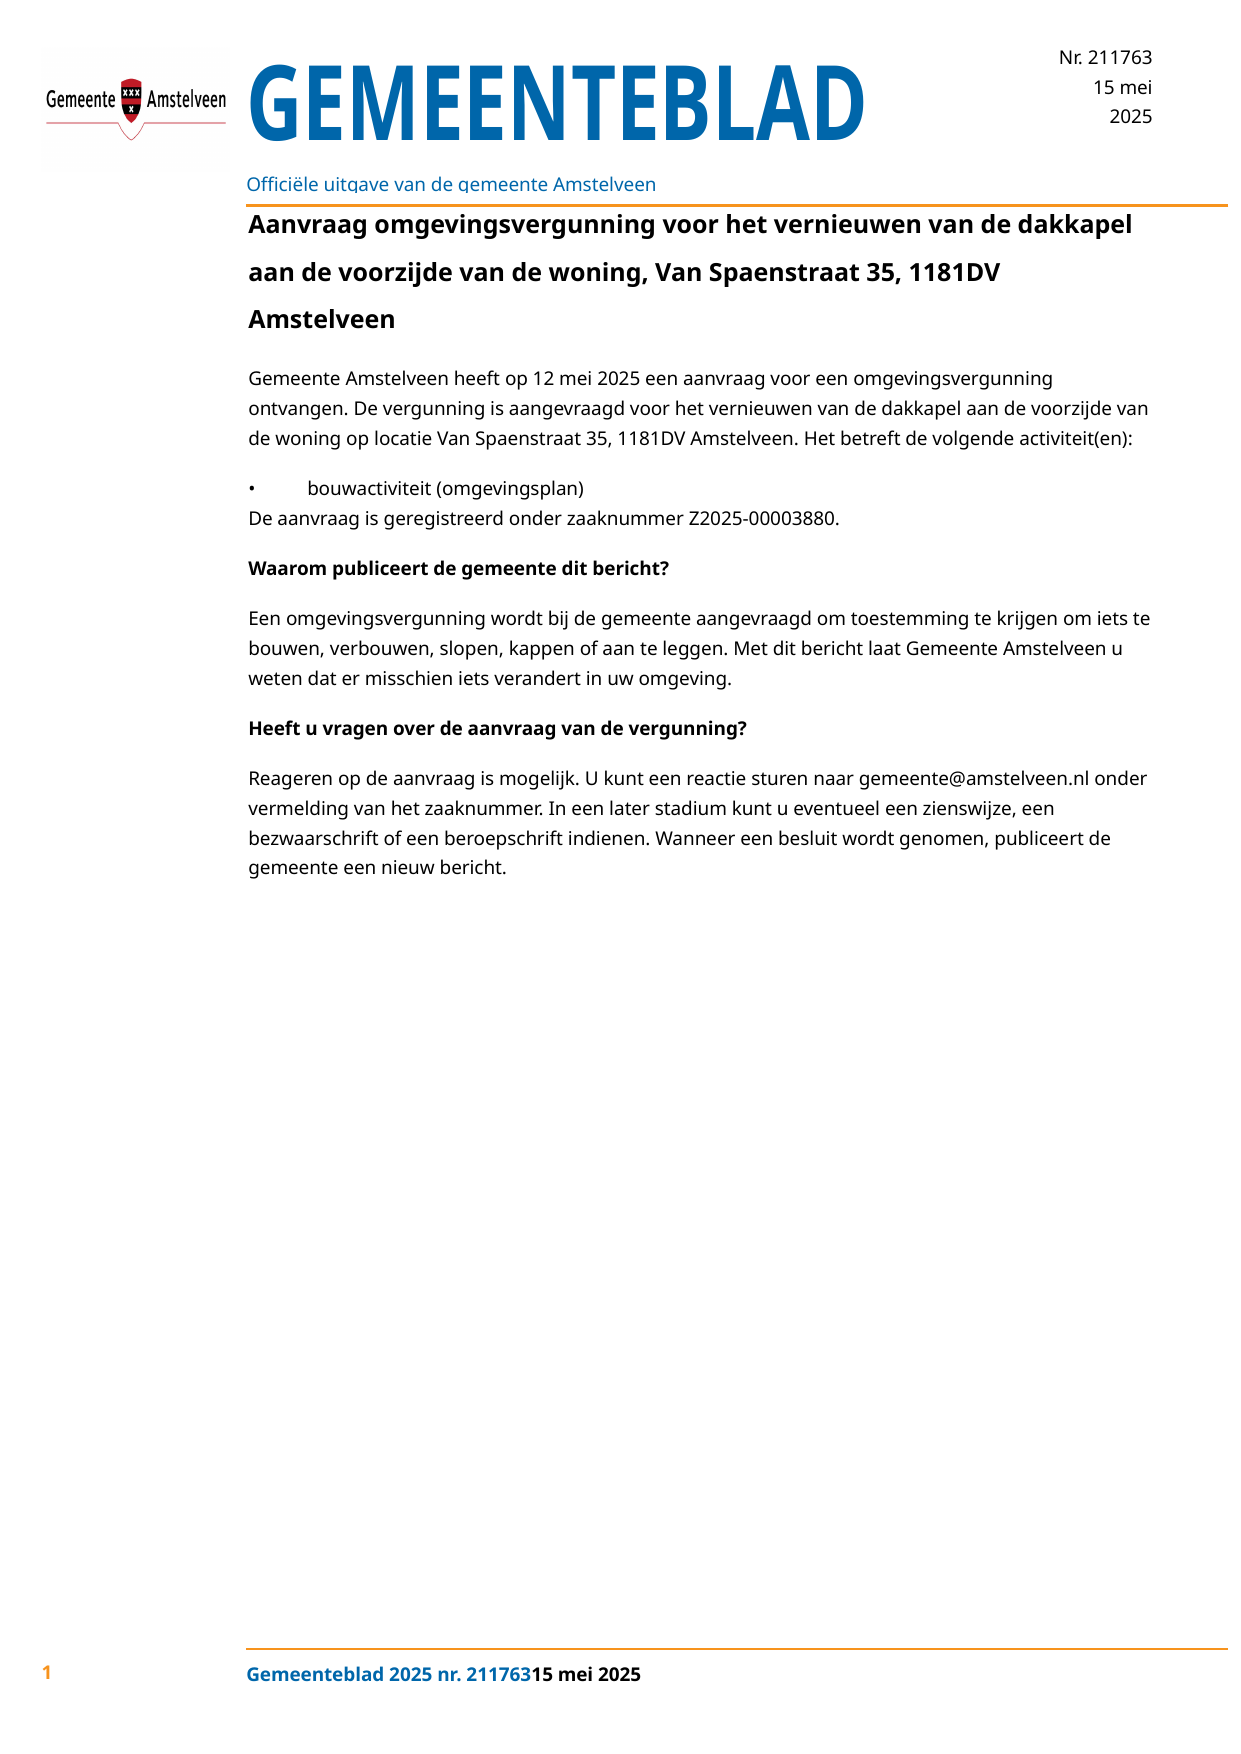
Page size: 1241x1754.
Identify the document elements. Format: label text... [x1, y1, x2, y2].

text Gemeente Amstelveen heeft op 12 mei 2025 een aanvraag voor een omgevingsvergunning ontvangen. De vergunning is aangevraagd voor het vernieuwen van de dakkapel aan de voorzijde van de woning op locatie Van Spaenstraat 35, 1181DV Amstelveen. Het betreft de volgende activiteit(en): [248, 366, 1152, 450]
text Waarom publiceert de gemeente dit bericht? [248, 555, 1152, 581]
text De aanvraag is geregistreerd onder zaaknummer Z2025-00003880. [248, 505, 1152, 530]
text Heeft u vragen over de aanvraag van de vergunning? [248, 715, 1152, 741]
picture [41, 47, 231, 172]
text Reageren op de aanvraag is mogelijk. U kunt een reactie sturen naar gemeente@amstelveen.nl onder vermelding van het zaaknummer. In een later stadium kunt u eventueel een zienswijze, een bezwaarschrift of een beroepschrift indienen. Wanneer een besluit wordt genomen, publiceert de gemeente een nieuw bericht. [248, 766, 1152, 880]
text Aanvraag omgevingsvergunning voor het vernieuwen van de dakkapel aan de voorzijde van de woning, Van Spaenstraat 35, 1181DV Amstelveen [248, 207, 1152, 336]
list bouwactiviteit (omgevingsplan) [248, 475, 1152, 501]
text Een omgevingsvergunning wordt bij de gemeente aangevraagd om toestemming te krijgen om iets te bouwen, verbouwen, slopen, kappen of aan te leggen. Met dit bericht laat Gemeente Amstelveen u weten dat er misschien iets verandert in uw omgeving. [248, 606, 1152, 690]
